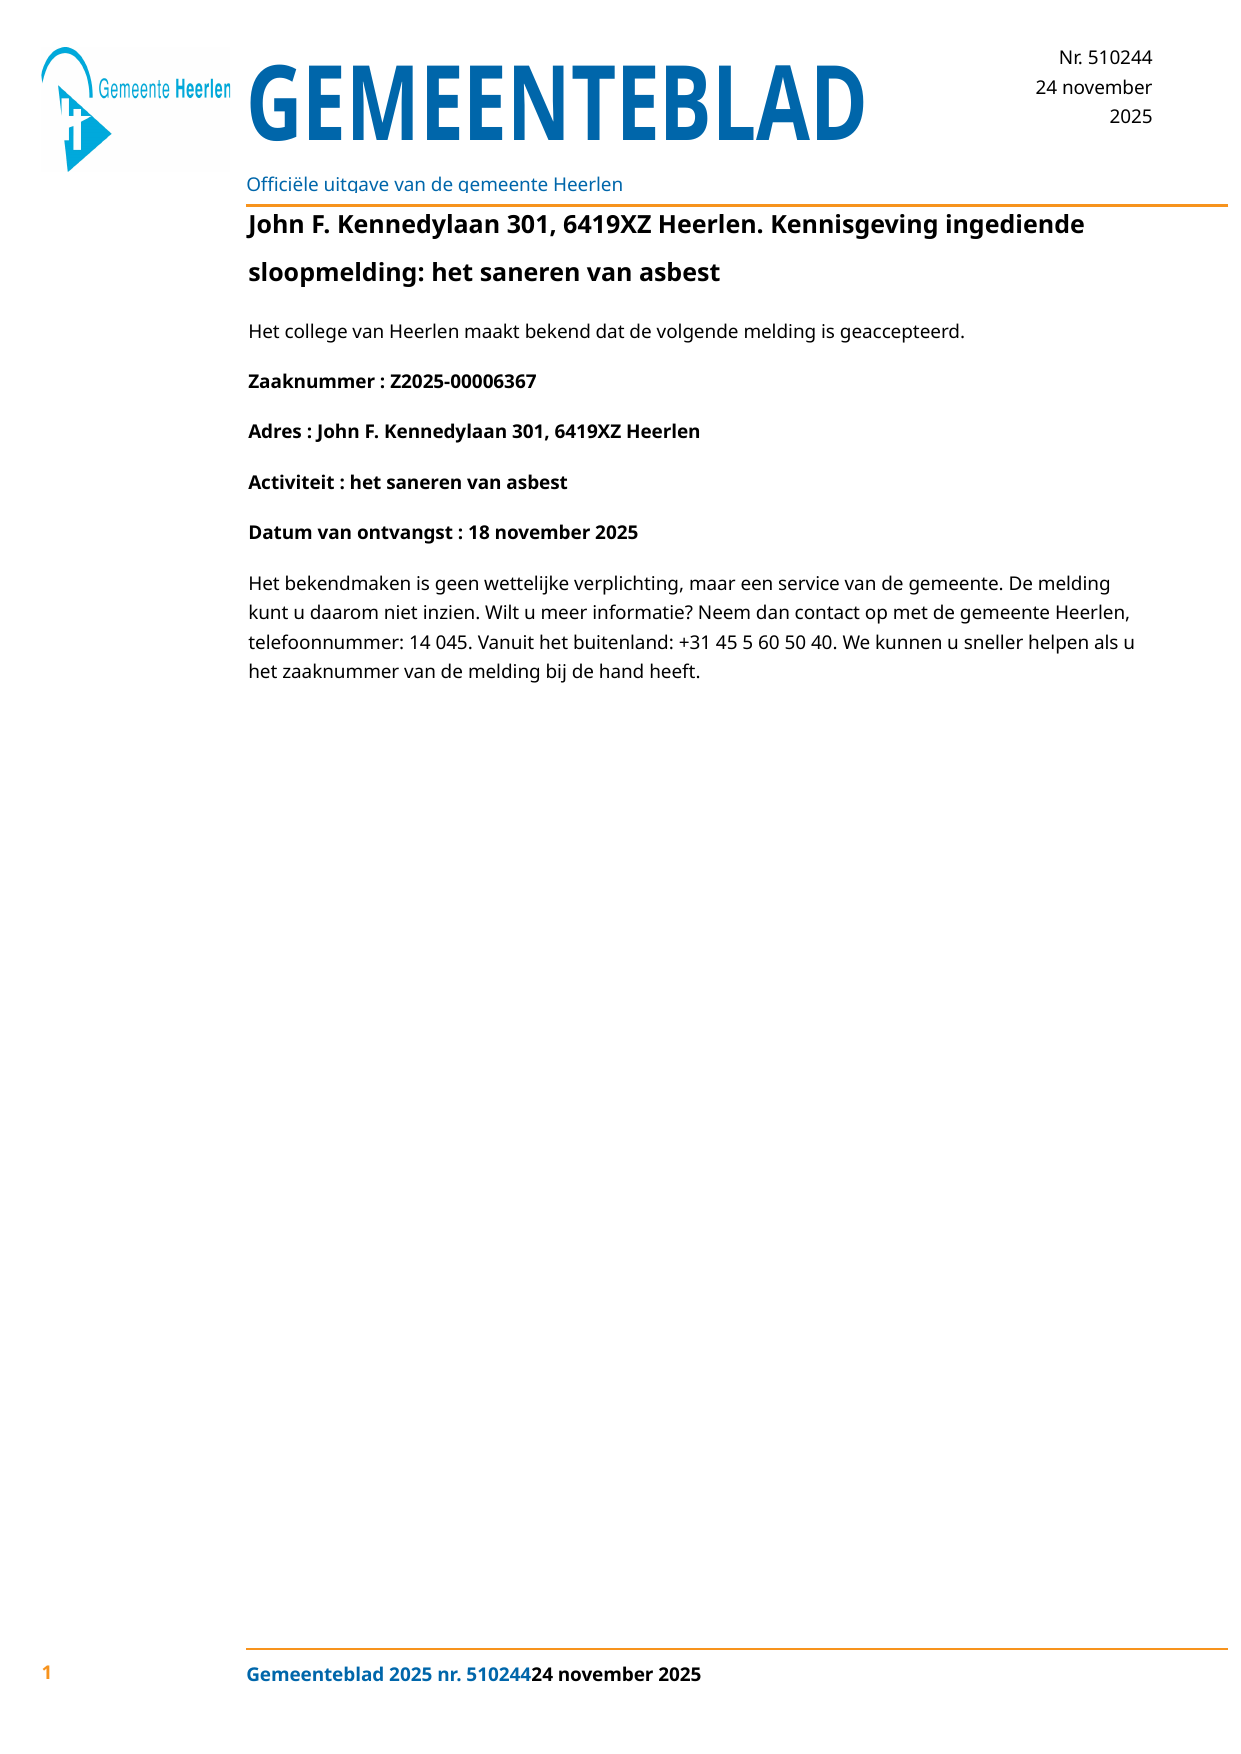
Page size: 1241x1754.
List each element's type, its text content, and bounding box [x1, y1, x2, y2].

text Datum van ontvangst : 18 november 2025 [248, 519, 1152, 545]
picture [41, 47, 59, 70]
text Het bekendmaken is geen wettelijke verplichting, maar een service van de gemeente. De melding kunt u daarom niet inzien. Wilt u meer informatie? Neem dan contact op met de gemeente Heerlen, telefoonnummer: 14 045. Vanuit het buitenland: +31 45 5 60 50 40. We kunnen u sneller helpen als u het zaaknummer van de melding bij de hand heeft. [248, 570, 1152, 684]
picture [41, 47, 231, 172]
text Adres : John F. Kennedylaan 301, 6419XZ Heerlen [248, 419, 1152, 444]
text John F. Kennedylaan 301, 6419XZ Heerlen. Kennisgeving ingediende sloopmelding: het saneren van asbest [248, 207, 1152, 288]
text Activiteit : het saneren van asbest [248, 469, 1152, 495]
text Het college van Heerlen maakt bekend dat de volgende melding is geaccepteerd. [248, 318, 1152, 344]
text Zaaknummer : Z2025-00006367 [248, 368, 1152, 394]
